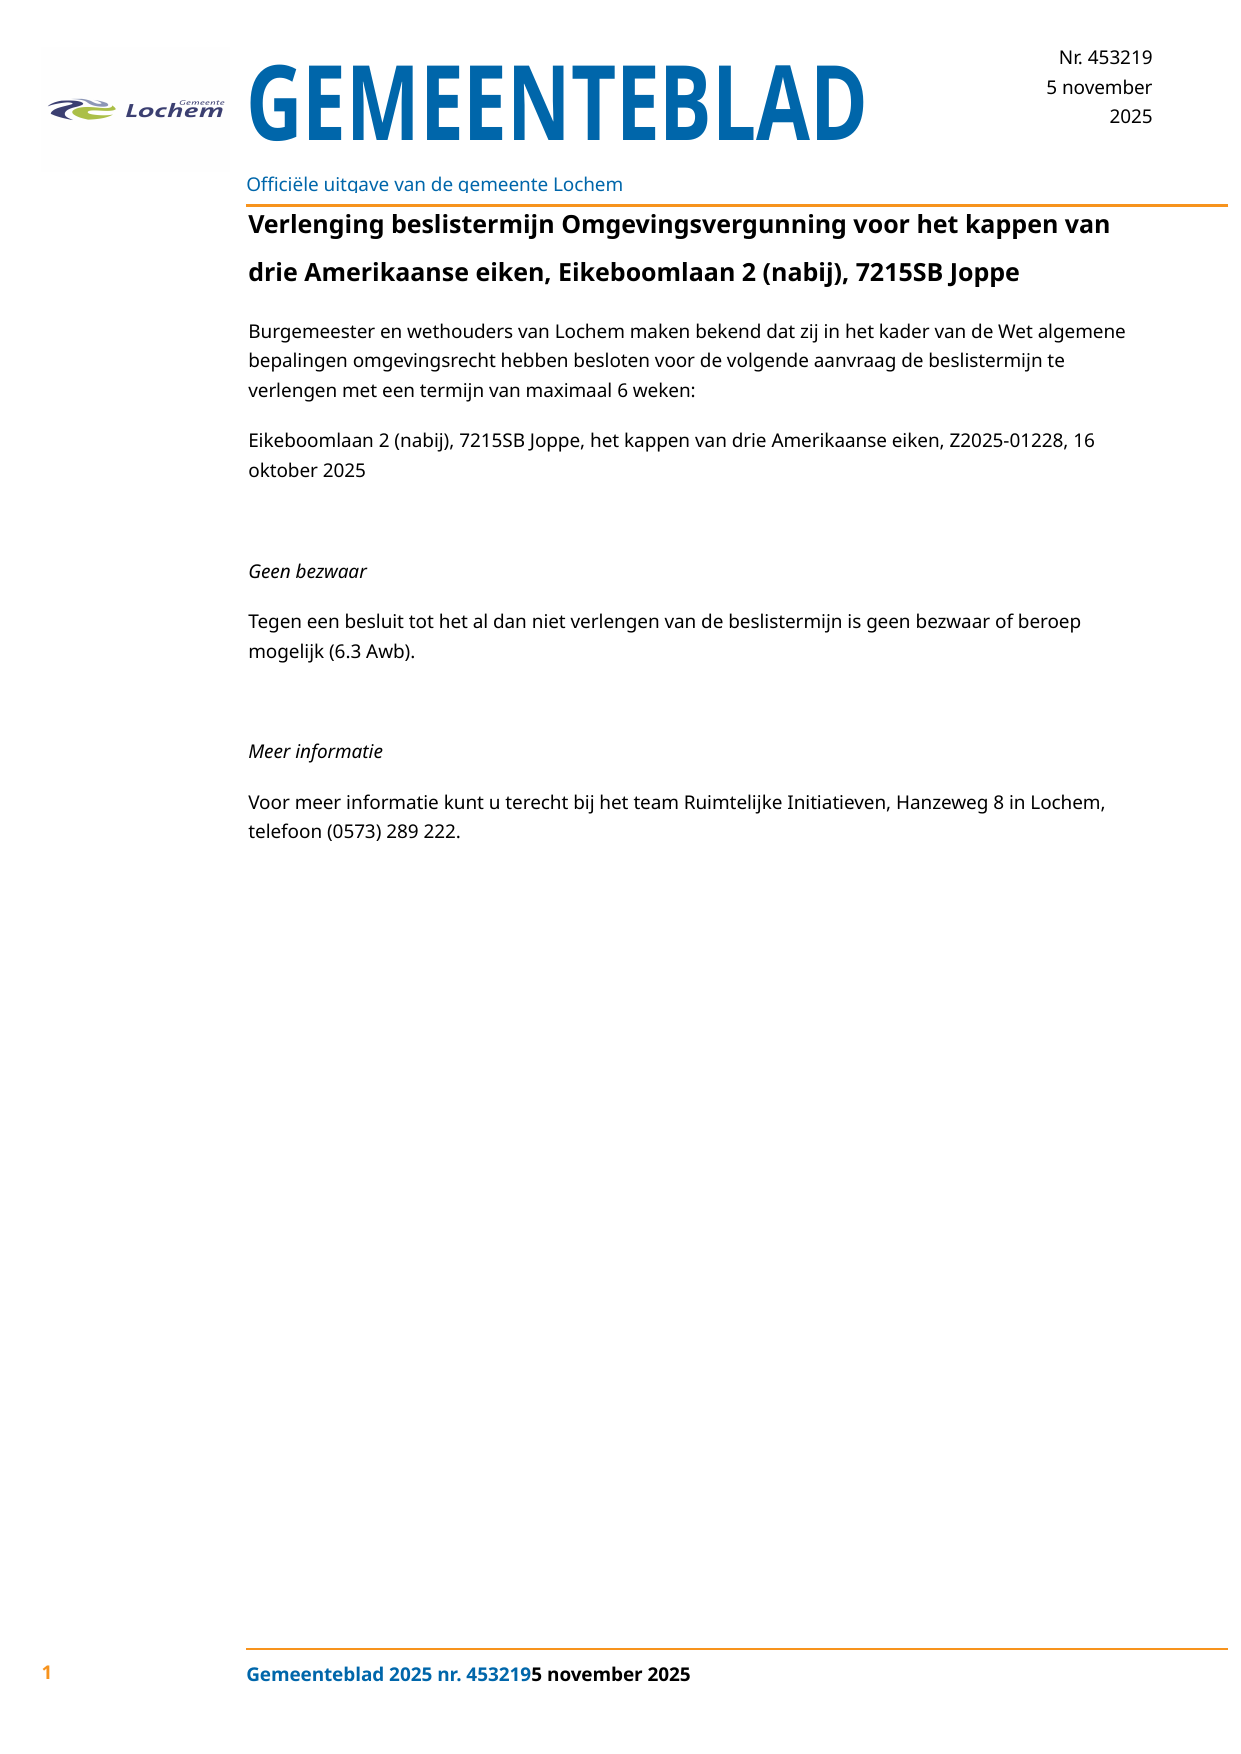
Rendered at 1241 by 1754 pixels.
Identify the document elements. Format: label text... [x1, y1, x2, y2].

text Eikeboomlaan 2 (nabij), 7215SB Joppe, het kappen van drie Amerikaanse eiken, Z2025-01228, 16 oktober 2025 [248, 427, 1152, 483]
text Tegen een besluit tot het al dan niet verlengen van de beslistermijn is geen bezwaar of beroep mogelijk (6.3 Awb). [248, 608, 1152, 664]
text Geen bezwaar [248, 558, 1152, 584]
text Meer informatie [248, 739, 1152, 764]
text Burgemeester en wethouders van Lochem maken bekend dat zij in het kader van de Wet algemene bepalingen omgevingsrecht hebben besloten voor de volgende aanvraag de beslistermijn te verlengen met een termijn van maximaal 6 weken: [248, 318, 1152, 403]
picture [41, 47, 231, 172]
text Verlenging beslistermijn Omgevingsvergunning voor het kappen van drie Amerikaanse eiken, Eikeboomlaan 2 (nabij), 7215SB Joppe [248, 207, 1152, 288]
text Voor meer informatie kunt u terecht bij het team Ruimtelijke Initiatieven, Hanzeweg 8 in Lochem, telefoon (0573) 289 222. [248, 789, 1152, 844]
